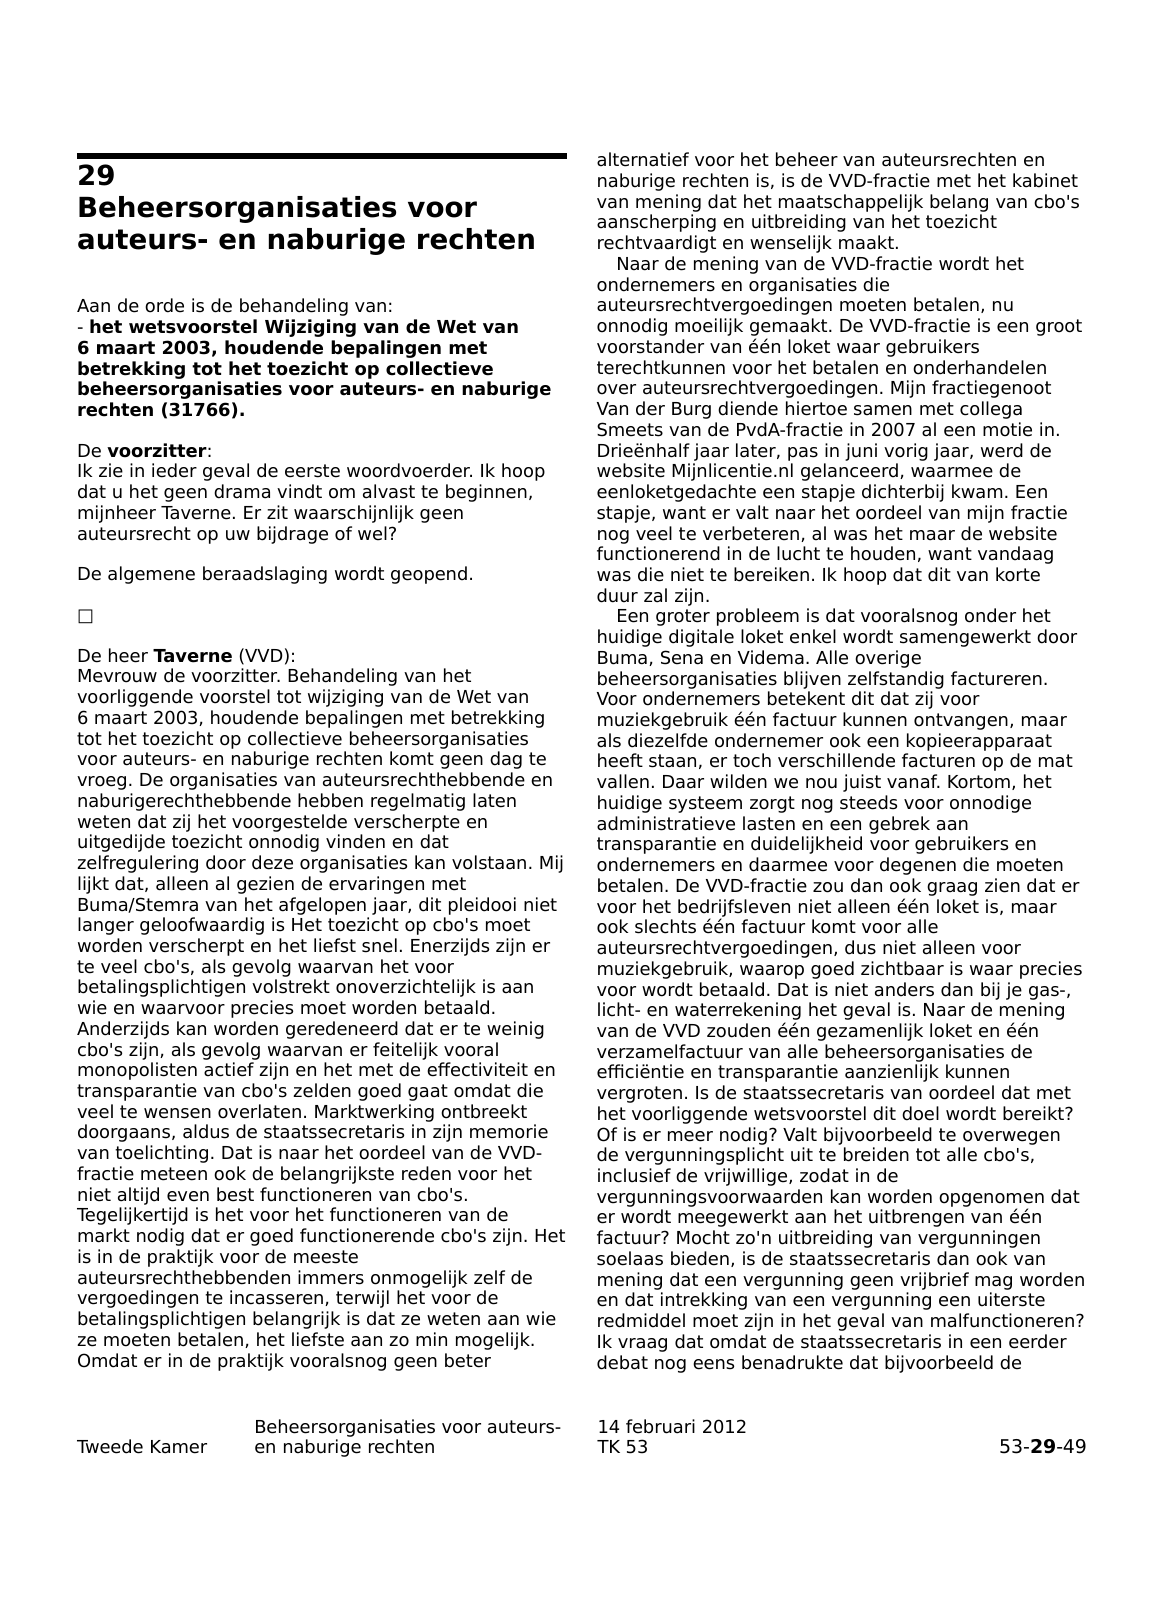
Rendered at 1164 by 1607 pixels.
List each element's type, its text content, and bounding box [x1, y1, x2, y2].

text De algemene beraadslaging wordt geopend. [77, 564, 567, 585]
text alternatief voor het beheer van auteursrechten en naburige rechten is, is de VVD-fractie met het kabinet van mening dat het maatschappelijk belang van cbo's aanscherping en uitbreiding van het toezicht rechtvaardigt en wenselijk maakt. [596, 150, 1087, 254]
text Ik zie in ieder geval de eerste woordvoerder. Ik hoop dat u het geen drama vindt om alvast te beginnen, mijnheer Taverne. Er zit waarschijnlijk geen auteursrecht op uw bijdrage of wel? [77, 461, 567, 544]
text Aan de orde is de behandeling van: [77, 296, 567, 317]
text Een groter probleem is dat vooralsnog onder het huidige digitale loket enkel wordt samengewerkt door Buma, Sena en Videma. Alle overige beheersorganisaties blijven zelfstandig factureren. Voor ondernemers betekent dit dat zij voor muziekgebruik één factuur kunnen ontvangen, maar als diezelfde ondernemer ook een kopieerapparaat heeft staan, er toch verschillende facturen op de mat vallen. Daar wilden we nou juist vanaf. Kortom, het huidige systeem zorgt nog steeds voor onnodige administratieve lasten en een gebrek aan transparantie en duidelijkheid voor gebruikers en ondernemers en daarmee voor degenen die moeten betalen. De VVD-fractie zou dan ook graag zien dat er voor het bedrijfsleven niet alleen één loket is, maar ook slechts één factuur komt voor alle auteursrechtvergoedingen, dus niet alleen voor muziekgebruik, waarop goed zichtbaar is waar precies voor wordt betaald. Dat is niet anders dan bij je gas-, licht- en waterrekening het geval is. Naar de mening van de VVD zouden één gezamenlijk loket en één verzamelfactuur van alle beheersorganisaties de efficiëntie en transparantie aanzienlijk kunnen vergroten. Is de staatssecretaris van oordeel dat met het voorliggende wetsvoorstel dit doel wordt bereikt? Of is er meer nodig? Valt bijvoorbeeld te overwegen de vergunningsplicht uit te breiden tot alle cbo's, inclusief de vrijwillige, zodat in de vergunningsvoorwaarden kan worden opgenomen dat er wordt meegewerkt aan het uitbrengen van één factuur? Mocht zo'n uitbreiding van vergunningen soelaas bieden, is de staatssecretaris dan ook van mening dat een vergunning geen vrijbrief mag worden en dat intrekking van een vergunning een uiterste redmiddel moet zijn in het geval van malfunctioneren? Ik vraag dat omdat de staatssecretaris in een eerder debat nog eens benadrukte dat bijvoorbeeld de [596, 606, 1087, 1373]
text Naar de mening van de VVD-fractie wordt het ondernemers en organisaties die auteursrechtvergoedingen moeten betalen, nu onnodig moeilijk gemaakt. De VVD-fractie is een groot voorstander van één loket waar gebruikers terechtkunnen voor het betalen en onderhandelen over auteursrechtvergoedingen. Mijn fractiegenoot Van der Burg diende hiertoe samen met collega Smeets van de PvdA-fractie in 2007 al een motie in. Drieënhalf jaar later, pas in juni vorig jaar, werd de website Mijnlicentie.nl gelanceerd, waarmee de eenloketgedachte een stapje dichterbij kwam. Een stapje, want er valt naar het oordeel van mijn fractie nog veel te verbeteren, al was het maar de website functionerend in de lucht te houden, want vandaag was die niet te bereiken. Ik hoop dat dit van korte duur zal zijn. [596, 254, 1087, 606]
title 29 Beheersorganisaties voor auteurs- en naburige rechten [77, 159, 567, 256]
text - het wetsvoorstel Wijziging van de Wet van 6 maart 2003, houdende bepalingen met betrekking tot het toezicht op collectieve beheersorganisaties voor auteurs- en naburige rechten (31766). [77, 317, 567, 421]
text Mevrouw de voorzitter. Behandeling van het voorliggende voorstel tot wijziging van de Wet van 6 maart 2003, houdende bepalingen met betrekking tot het toezicht op collectieve beheersorganisaties voor auteurs- en naburige rechten komt geen dag te vroeg. De organisaties van auteursrechthebbende en naburigerechthebbende hebben regelmatig laten weten dat zij het voorgestelde verscherpte en uitgedijde toezicht onnodig vinden en dat zelfregulering door deze organisaties kan volstaan. Mij lijkt dat, alleen al gezien de ervaringen met Buma/Stemra van het afgelopen jaar, dit pleidooi niet langer geloofwaardig is Het toezicht op cbo's moet worden verscherpt en het liefst snel. Enerzijds zijn er te veel cbo's, als gevolg waarvan het voor betalingsplichtigen volstrekt onoverzichtelijk is aan wie en waarvoor precies moet worden betaald. Anderzijds kan worden geredeneerd dat er te weinig cbo's zijn, als gevolg waarvan er feitelijk vooral monopolisten actief zijn en het met de effectiviteit en transparantie van cbo's zelden goed gaat omdat die veel te wensen overlaten. Marktwerking ontbreekt doorgaans, aldus de staatssecretaris in zijn memorie van toelichting. Dat is naar het oordeel van de VVD-fractie meteen ook de belangrijkste reden voor het niet altijd even best functioneren van cbo's. Tegelijkertijd is het voor het functioneren van de markt nodig dat er goed functionerende cbo's zijn. Het is in de praktijk voor de meeste auteursrechthebbenden immers onmogelijk zelf de vergoedingen te incasseren, terwijl het voor de betalingsplichtigen belangrijk is dat ze weten aan wie ze moeten betalen, het liefste aan zo min mogelijk. Omdat er in de praktijk vooralsnog geen beter [77, 666, 567, 1371]
text De voorzitter: [77, 441, 567, 461]
text □ [77, 605, 567, 626]
text De heer Taverne (VVD): [77, 646, 567, 666]
